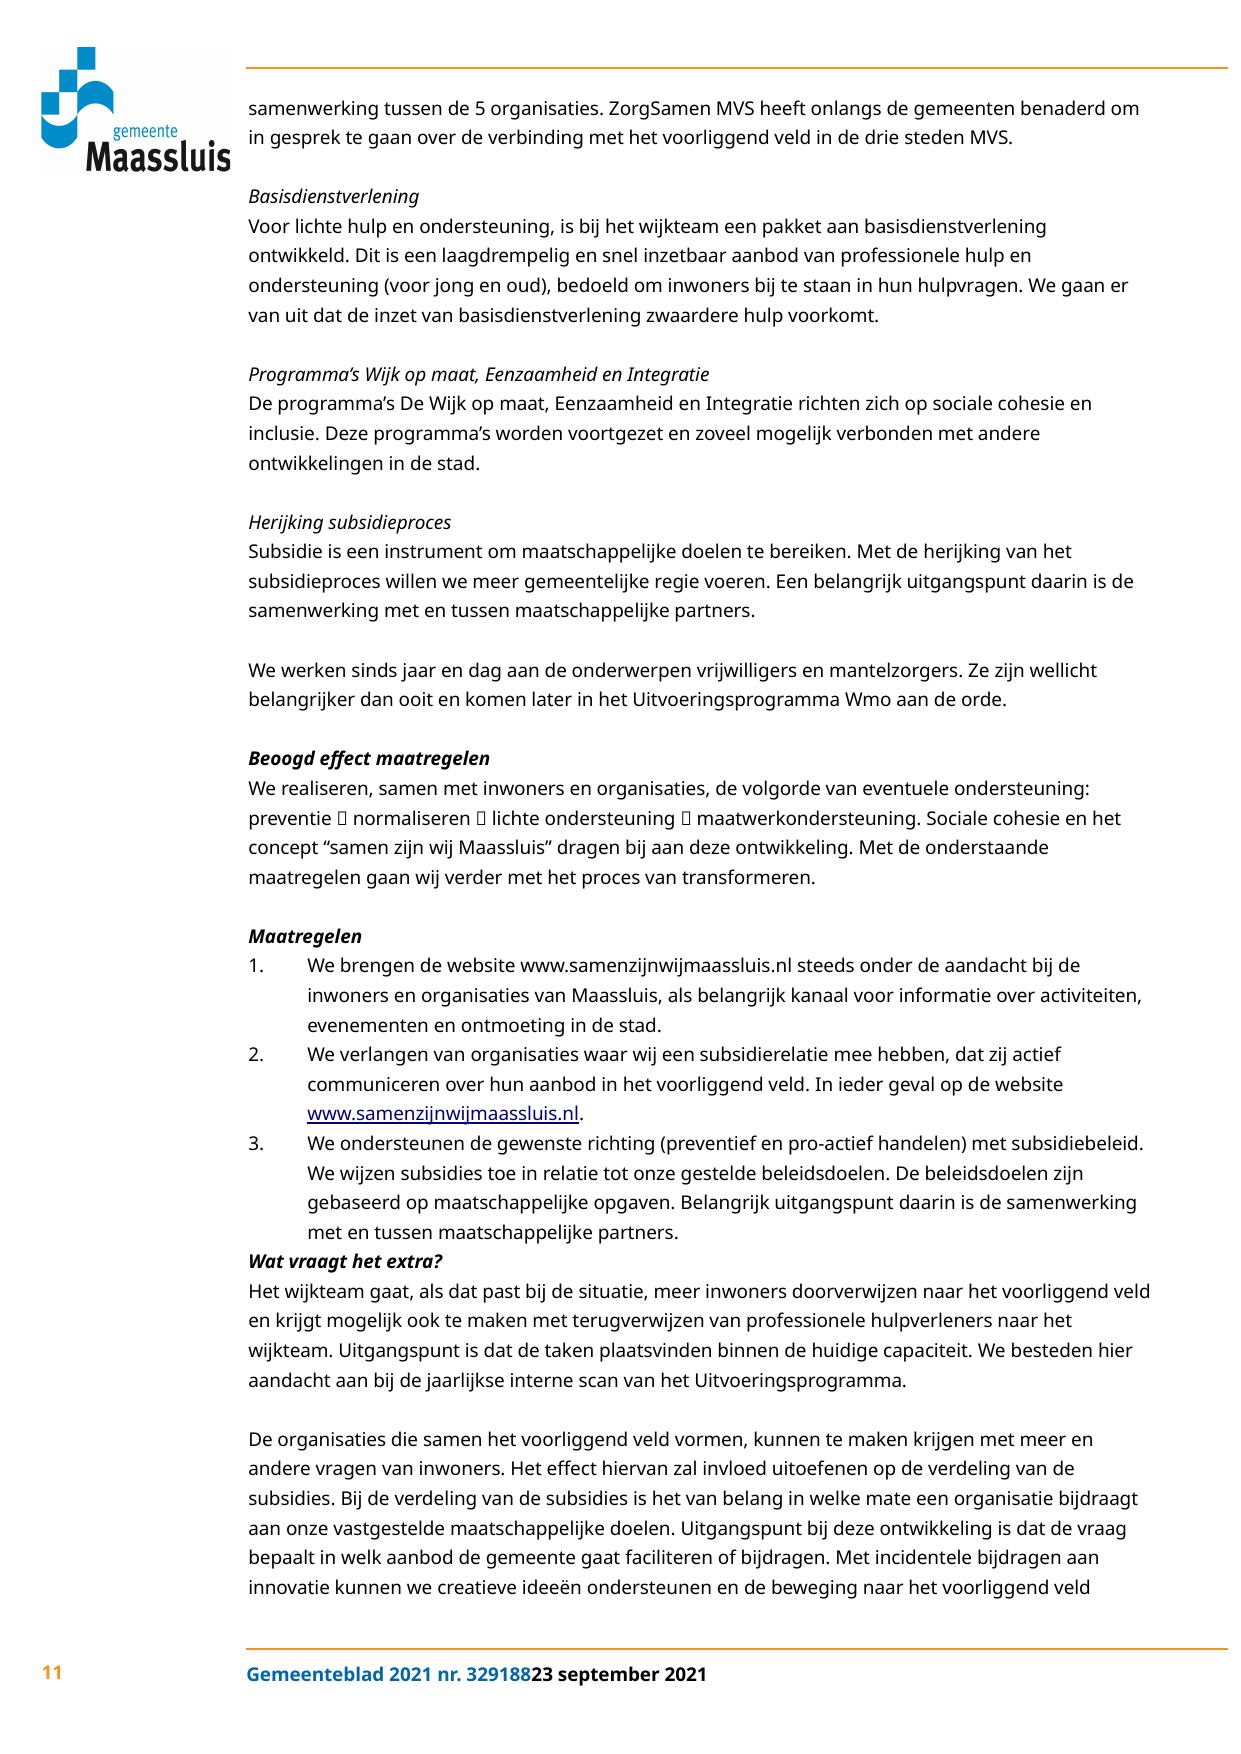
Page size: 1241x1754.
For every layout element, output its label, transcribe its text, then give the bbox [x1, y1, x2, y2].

picture [41, 47, 231, 172]
text Herijking subsidieproces [248, 509, 1152, 535]
text Voor lichte hulp en ondersteuning, is bij het wijkteam een pakket aan basisdienstverlening ontwikkeld. Dit is een laagdrempelig en snel inzetbaar aanbod van professionele hulp en ondersteuning (voor jong en oud), bedoeld om inwoners bij te staan in hun hulpvragen. We gaan er van uit dat de inzet van basisdienstverlening zwaardere hulp voorkomt. [248, 213, 1152, 328]
picture [41, 47, 77, 92]
text Programma’s Wijk op maat, Eenzaamheid en Integratie [248, 361, 1152, 387]
list We brengen de website www.samenzijnwijmaassluis.nl steeds onder de aandacht bij de inwoners en organisaties van Maassluis, als belangrijk kanaal voor informatie over activiteiten, evenementen en ontmoeting in de stad. [248, 953, 1152, 1038]
text Maatregelen [248, 923, 1152, 949]
text We werken sinds jaar en dag aan de onderwerpen vrijwilligers en mantelzorgers. Ze zijn wellicht belangrijker dan ooit en komen later in het Uitvoeringsprogramma Wmo aan de orde. [248, 657, 1152, 712]
text Beoogd effect maatregelen [248, 746, 1152, 771]
list We verlangen van organisaties waar wij een subsidierelatie mee hebben, dat zij actief communiceren over hun aanbod in het voorliggend veld. In ieder geval op de website www.samenzijnwijmaassluis.nl. [248, 1041, 1152, 1126]
text Basisdienstverlening [248, 183, 1152, 209]
text We realiseren, samen met inwoners en organisaties, de volgorde van eventuele ondersteuning: preventie  normaliseren  lichte ondersteuning  maatwerkondersteuning. Sociale cohesie en het concept “samen zijn wij Maassluis” dragen bij aan deze ontwikkeling. Met de onderstaande maatregelen gaan wij verder met het proces van transformeren. [248, 775, 1152, 890]
text De organisaties die samen het voorliggend veld vormen, kunnen te maken krijgen met meer en andere vragen van inwoners. Het effect hiervan zal invloed uitoefenen op de verdeling van de subsidies. Bij de verdeling van de subsidies is het van belang in welke mate een organisatie bijdraagt aan onze vastgestelde maatschappelijke doelen. Uitgangspunt bij deze ontwikkeling is dat de vraag bepaalt in welk aanbod de gemeente gaat faciliteren of bijdragen. Met incidentele bijdragen aan innovatie kunnen we creatieve ideeën ondersteunen en de beweging naar het voorliggend veld [248, 1426, 1152, 1600]
list We ondersteunen de gewenste richting (preventief en pro-actief handelen) met subsidiebeleid. We wijzen subsidies toe in relatie tot onze gestelde beleidsdoelen. De beleidsdoelen zijn gebaseerd op maatschappelijke opgaven. Belangrijk uitgangspunt daarin is de samenwerking met en tussen maatschappelijke partners. [248, 1130, 1152, 1245]
text Het wijkteam gaat, als dat past bij de situatie, meer inwoners doorverwijzen naar het voorliggend veld en krijgt mogelijk ook te maken met terugverwijzen van professionele hulpverleners naar het wijkteam. Uitgangspunt is dat de taken plaatsvinden binnen de huidige capaciteit. We besteden hier aandacht aan bij de jaarlijkse interne scan van het Uitvoeringsprogramma. [248, 1278, 1152, 1393]
text Wat vraagt het extra? [248, 1248, 1152, 1274]
text De programma’s De Wijk op maat, Eenzaamheid en Integratie richten zich op sociale cohesie en inclusie. Deze programma’s worden voortgezet en zoveel mogelijk verbonden met andere ontwikkelingen in de stad. [248, 391, 1152, 476]
text Subsidie is een instrument om maatschappelijke doelen te bereiken. Met de herijking van het subsidieproces willen we meer gemeentelijke regie voeren. Een belangrijk uitgangspunt daarin is de samenwerking met en tussen maatschappelijke partners. [248, 538, 1152, 623]
text samenwerking tussen de 5 organisaties. ZorgSamen MVS heeft onlangs de gemeenten benaderd om in gesprek te gaan over de verbinding met het voorliggend veld in de drie steden MVS. [248, 95, 1152, 150]
